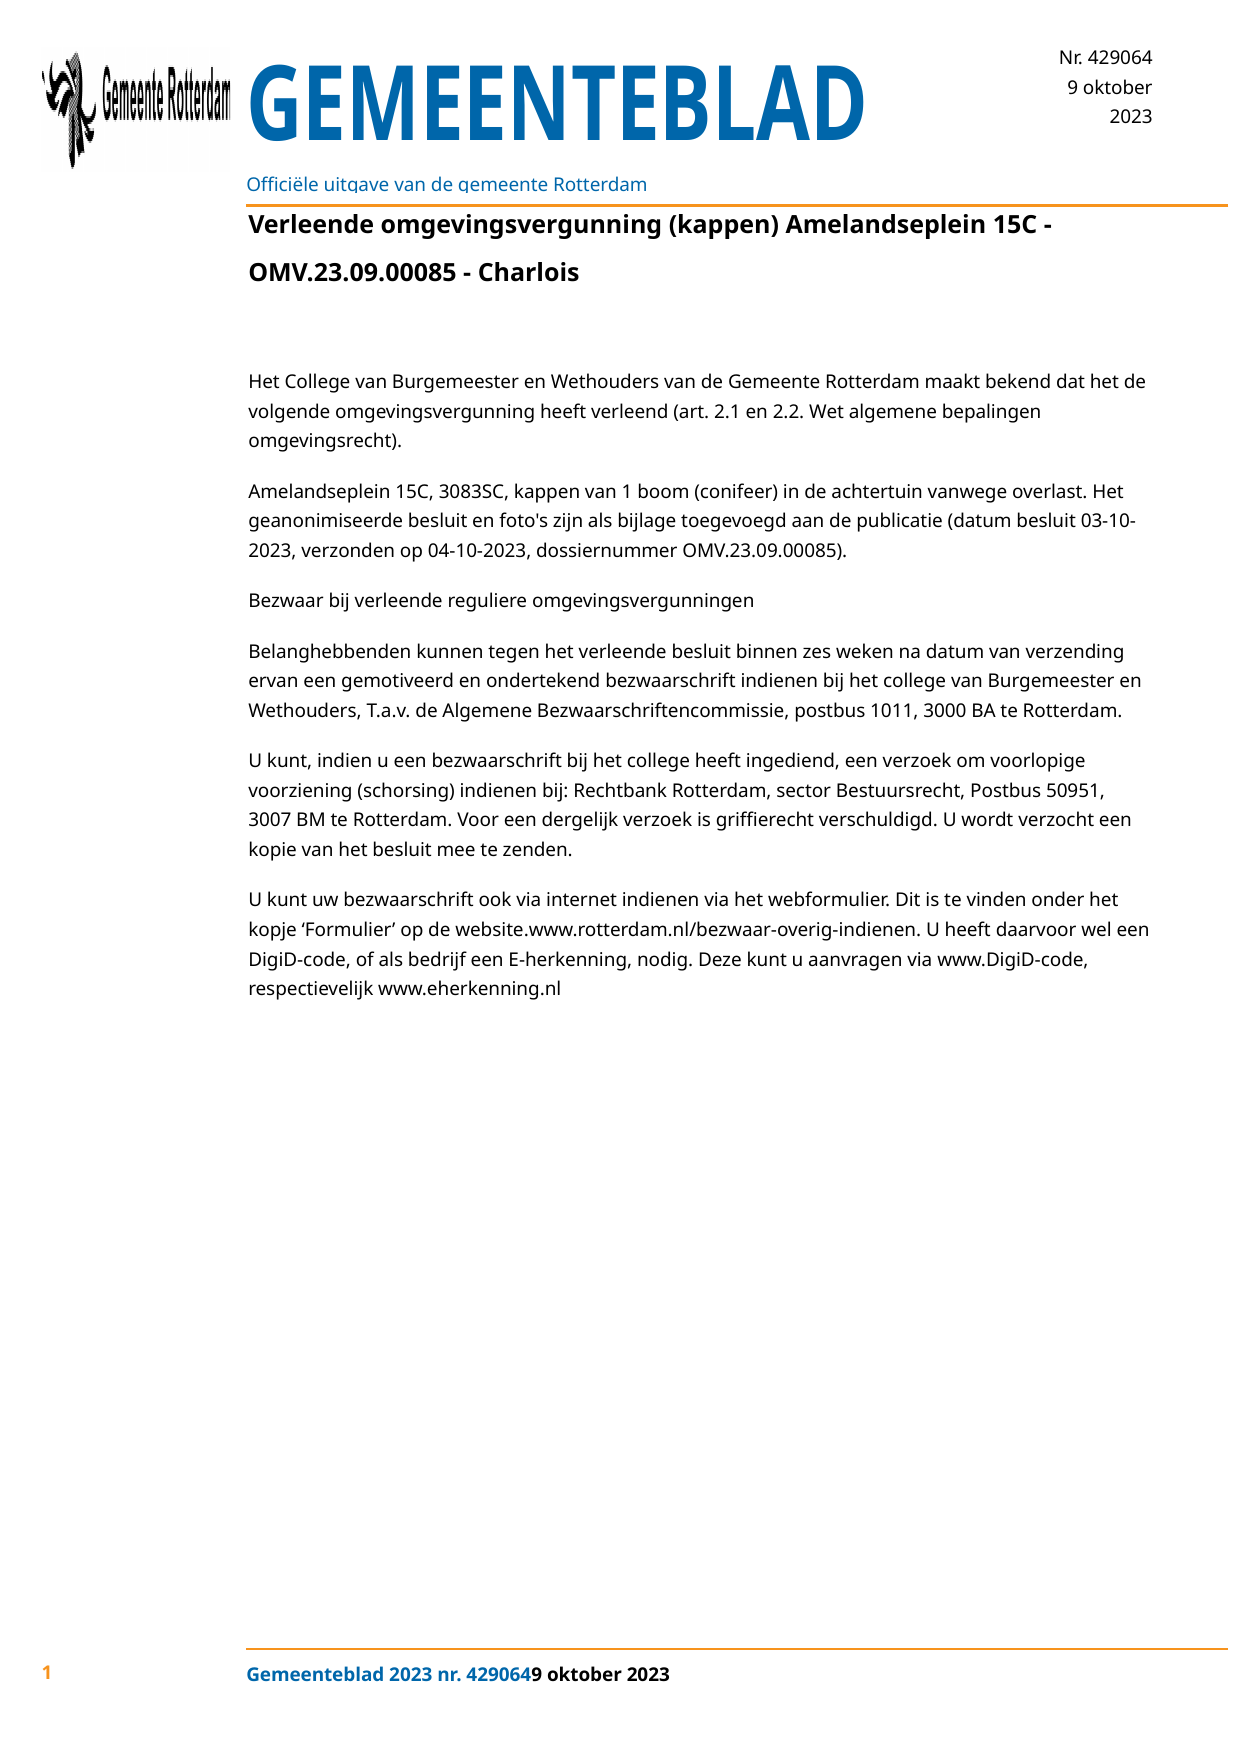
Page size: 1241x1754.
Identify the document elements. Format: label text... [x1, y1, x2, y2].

picture [41, 47, 231, 172]
text U kunt uw bezwaarschrift ook via internet indienen via het webformulier. Dit is te vinden onder het kopje ‘Formulier’ op de website.www.rotterdam.nl/bezwaar-overig-indienen. U heeft daarvoor wel een DigiD-code, of als bedrijf een E-herkenning, nodig. Deze kunt u aanvragen via www.DigiD-code, respectievelijk www.eherkenning.nl [248, 887, 1152, 1001]
text Verleende omgevingsvergunning (kappen) Amelandseplein 15C - OMV.23.09.00085 - Charlois [248, 207, 1152, 288]
text Het College van Burgemeester en Wethouders van de Gemeente Rotterdam maakt bekend dat het de volgende omgevingsvergunning heeft verleend (art. 2.1 en 2.2. Wet algemene bepalingen omgevingsrecht). [248, 368, 1152, 453]
text Amelandseplein 15C, 3083SC, kappen van 1 boom (conifeer) in de achtertuin vanwege overlast. Het geanonimiseerde besluit en foto's zijn als bijlage toegevoegd aan de publicatie (datum besluit 03-10-2023, verzonden op 04-10-2023, dossiernummer OMV.23.09.00085). [248, 478, 1152, 563]
text Bezwaar bij verleende reguliere omgevingsvergunningen [248, 587, 1152, 613]
text U kunt, indien u een bezwaarschrift bij het college heeft ingediend, een verzoek om voorlopige voorziening (schorsing) indienen bij: Rechtbank Rotterdam, sector Bestuursrecht, Postbus 50951, 3007 BM te Rotterdam. Voor een dergelijk verzoek is griffierecht verschuldigd. U wordt verzocht een kopie van het besluit mee te zenden. [248, 747, 1152, 862]
text Belanghebbenden kunnen tegen het verleende besluit binnen zes weken na datum van verzending ervan een gemotiveerd en ondertekend bezwaarschrift indienen bij het college van Burgemeester en Wethouders, T.a.v. de Algemene Bezwaarschriftencommissie, postbus 1011, 3000 BA te Rotterdam. [248, 638, 1152, 723]
